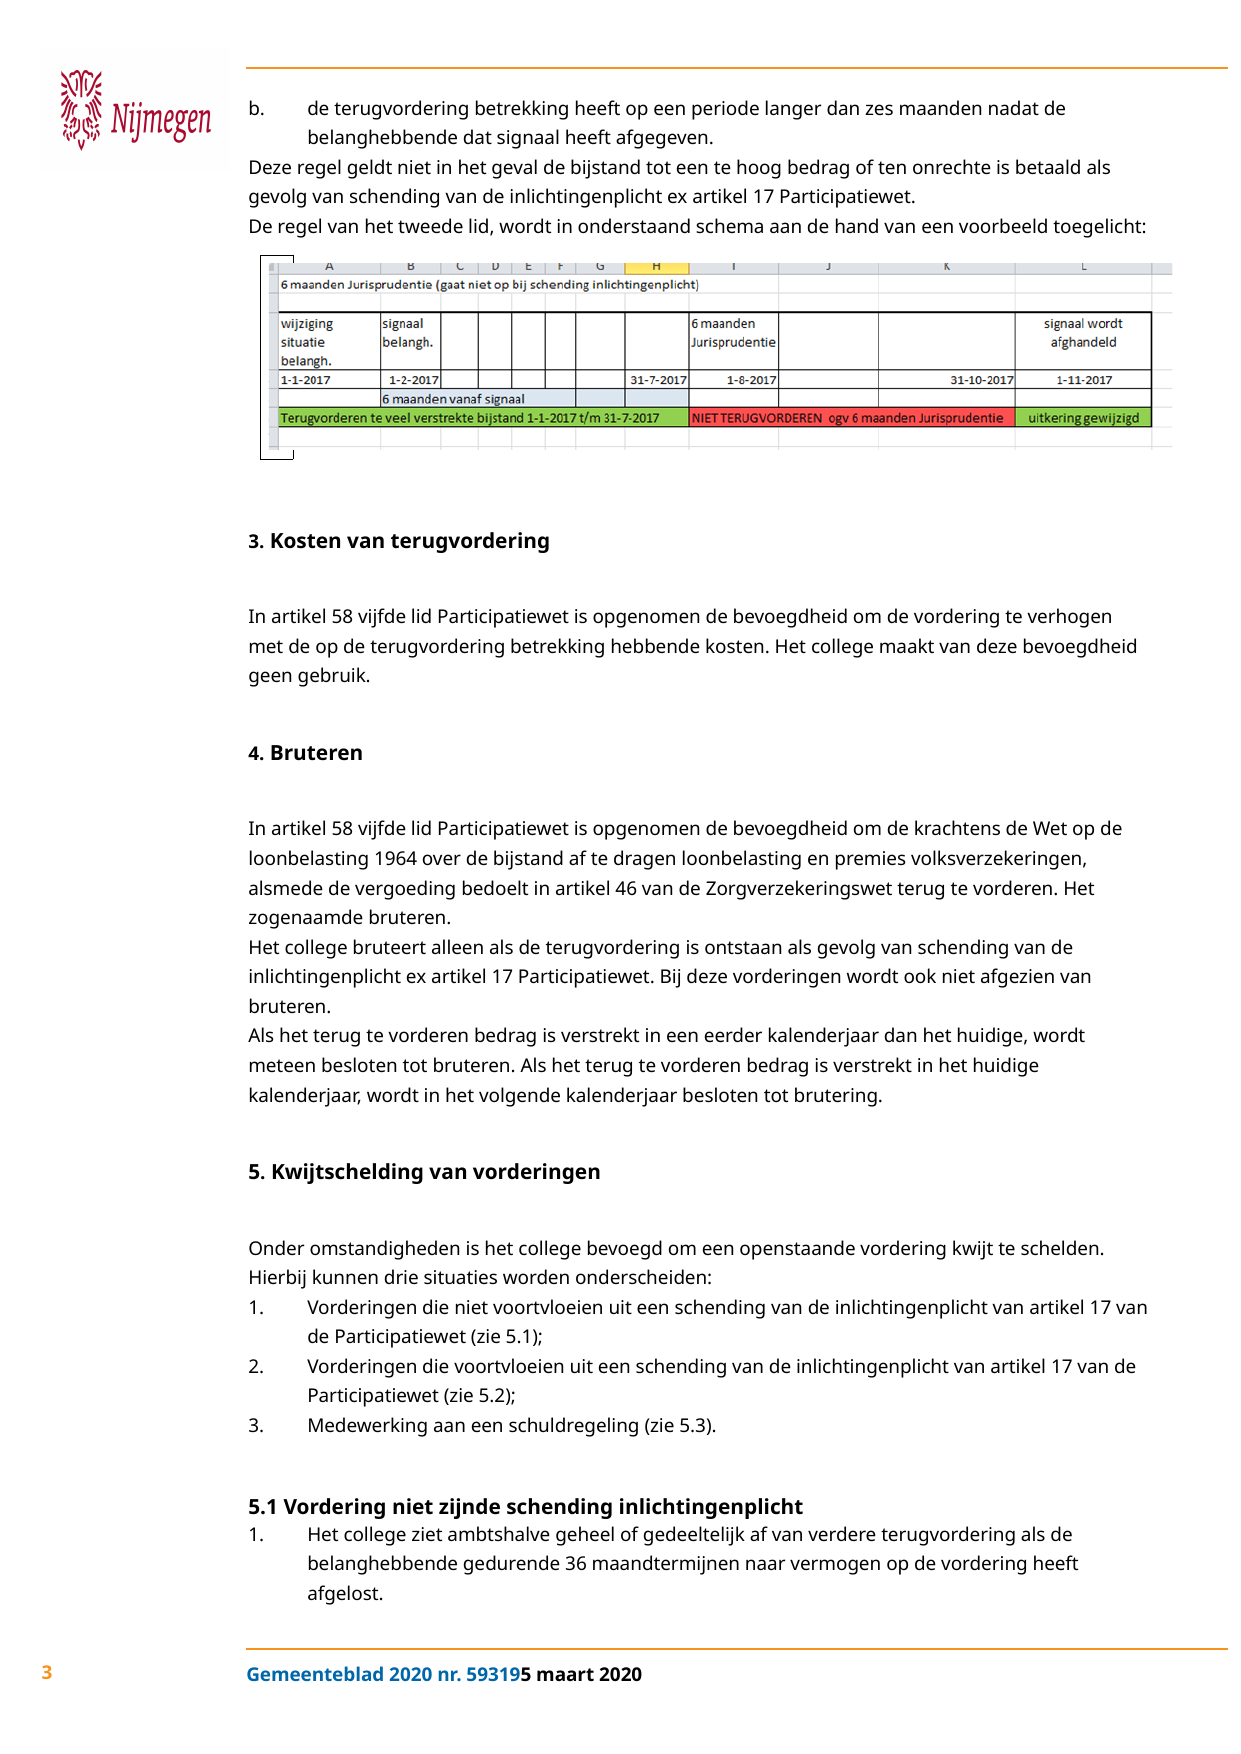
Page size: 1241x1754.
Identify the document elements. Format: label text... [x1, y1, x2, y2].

text Het college bruteert alleen als de terugvordering is ontstaan als gevolg van schending van de inlichtingenplicht ex artikel 17 Participatiewet. Bij deze vorderingen wordt ook niet afgezien van bruteren. [248, 934, 1152, 1019]
text 3. Kosten van terugvordering [248, 526, 1152, 554]
list Vorderingen die niet voortvloeien uit een schending van de inlichtingenplicht van artikel 17 van de Participatiewet (zie 5.1); [248, 1294, 1152, 1349]
text Als het terug te vorderen bedrag is verstrekt in een eerder kalenderjaar dan het huidige, wordt meteen besloten tot bruteren. Als het terug te vorderen bedrag is verstrekt in het huidige kalenderjaar, wordt in het volgende kalenderjaar besloten tot brutering. [248, 1023, 1152, 1108]
picture [268, 263, 1173, 450]
text 5. Kwijtschelding van vorderingen [248, 1157, 1152, 1186]
picture [41, 47, 231, 172]
text 4. Bruteren [248, 738, 1152, 766]
text Deze regel geldt niet in het geval de bijstand tot een te hoog bedrag of ten onrechte is betaald als gevolg van schending van de inlichtingenplicht ex artikel 17 Participatiewet. [248, 154, 1152, 209]
list Het college ziet ambtshalve geheel of gedeeltelijk af van verdere terugvordering als de belanghebbende gedurende 36 maandtermijnen naar vermogen op de vordering heeft afgelost. [248, 1521, 1152, 1606]
text De regel van het tweede lid, wordt in onderstaand schema aan de hand van een voorbeeld toegelicht: [248, 213, 1152, 239]
list Medewerking aan een schuldregeling (zie 5.3). [248, 1412, 1152, 1438]
text In artikel 58 vijfde lid Participatiewet is opgenomen de bevoegdheid om de krachtens de Wet op de loonbelasting 1964 over de bijstand af te dragen loonbelasting en premies volksverzekeringen, alsmede de vergoeding bedoelt in artikel 46 van de Zorgverzekeringswet terug te vorderen. Het zogenaamde bruteren. [248, 816, 1152, 930]
text 5.1 Vordering niet zijnde schending inlichtingenplicht [248, 1492, 1152, 1521]
text Onder omstandigheden is het college bevoegd om een openstaande vordering kwijt te schelden. Hierbij kunnen drie situaties worden onderscheiden: [248, 1235, 1152, 1290]
list de terugvordering betrekking heeft op een periode langer dan zes maanden nadat de belanghebbende dat signaal heeft afgegeven. [248, 95, 1152, 150]
text In artikel 58 vijfde lid Participatiewet is opgenomen de bevoegdheid om de vordering te verhogen met de op de terugvordering betrekking hebbende kosten. Het college maakt van deze bevoegdheid geen gebruik. [248, 603, 1152, 688]
list Vorderingen die voortvloeien uit een schending van de inlichtingenplicht van artikel 17 van de Participatiewet (zie 5.2); [248, 1353, 1152, 1408]
